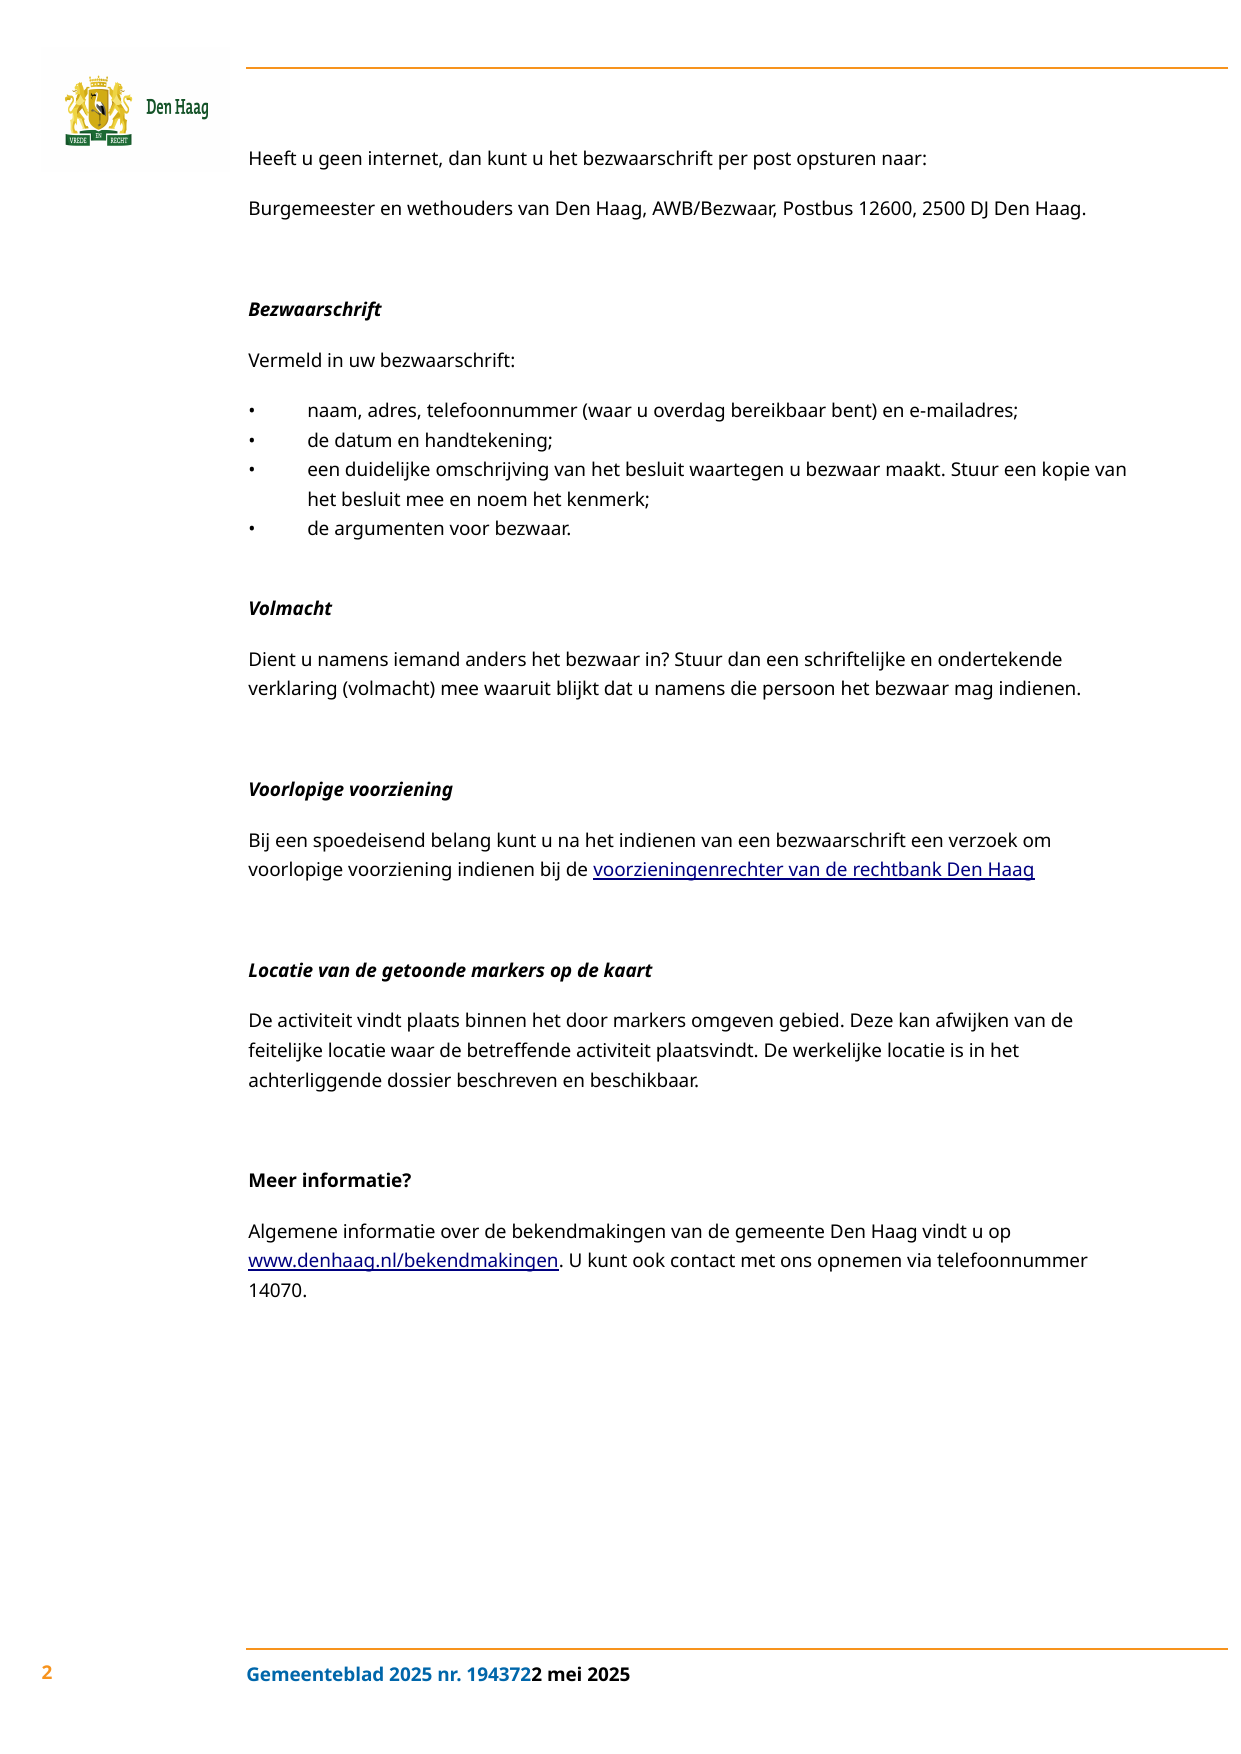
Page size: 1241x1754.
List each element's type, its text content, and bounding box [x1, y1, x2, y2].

list de argumenten voor bezwaar. [248, 516, 1152, 541]
text Bij een spoedeisend belang kunt u na het indienen van een bezwaarschrift een verzoek om voorlopige voorziening indienen bij de voorzieningenrechter van de rechtbank Den Haag [248, 827, 1152, 882]
text Bezwaarschrift [248, 296, 1152, 322]
text Vermeld in uw bezwaarschrift: [248, 347, 1152, 373]
text Locatie van de getoonde markers op de kaart [248, 957, 1152, 983]
text Burgemeester en wethouders van Den Haag, AWB/Bezwaar, Postbus 12600, 2500 DJ Den Haag. [248, 196, 1152, 221]
text Voorlopige voorziening [248, 776, 1152, 802]
text Heeft u geen internet, dan kunt u het bezwaarschrift per post opsturen naar: [248, 145, 1152, 171]
list naam, adres, telefoonnummer (waar u overdag bereikbaar bent) en e-mailadres; [248, 397, 1152, 423]
list een duidelijke omschrijving van het besluit waartegen u bezwaar maakt. Stuur een kopie van het besluit mee en noem het kenmerk; [248, 456, 1152, 512]
text Meer informatie? [248, 1168, 1152, 1193]
picture [41, 47, 231, 172]
text Dient u namens iemand anders het bezwaar in? Stuur dan een schriftelijke en ondertekende verklaring (volmacht) mee waaruit blijkt dat u namens die persoon het bezwaar mag indienen. [248, 646, 1152, 701]
list de datum en handtekening; [248, 427, 1152, 453]
text De activiteit vindt plaats binnen het door markers omgeven gebied. Deze kan afwijken van de feitelijke locatie waar de betreffende activiteit plaatsvindt. De werkelijke locatie is in het achterliggende dossier beschreven en beschikbaar. [248, 1008, 1152, 1093]
text Algemene informatie over de bekendmakingen van de gemeente Den Haag vindt u op www.denhaag.nl/bekendmakingen. U kunt ook contact met ons opnemen via telefoonnummer 14070. [248, 1218, 1152, 1303]
text Volmacht [248, 596, 1152, 621]
